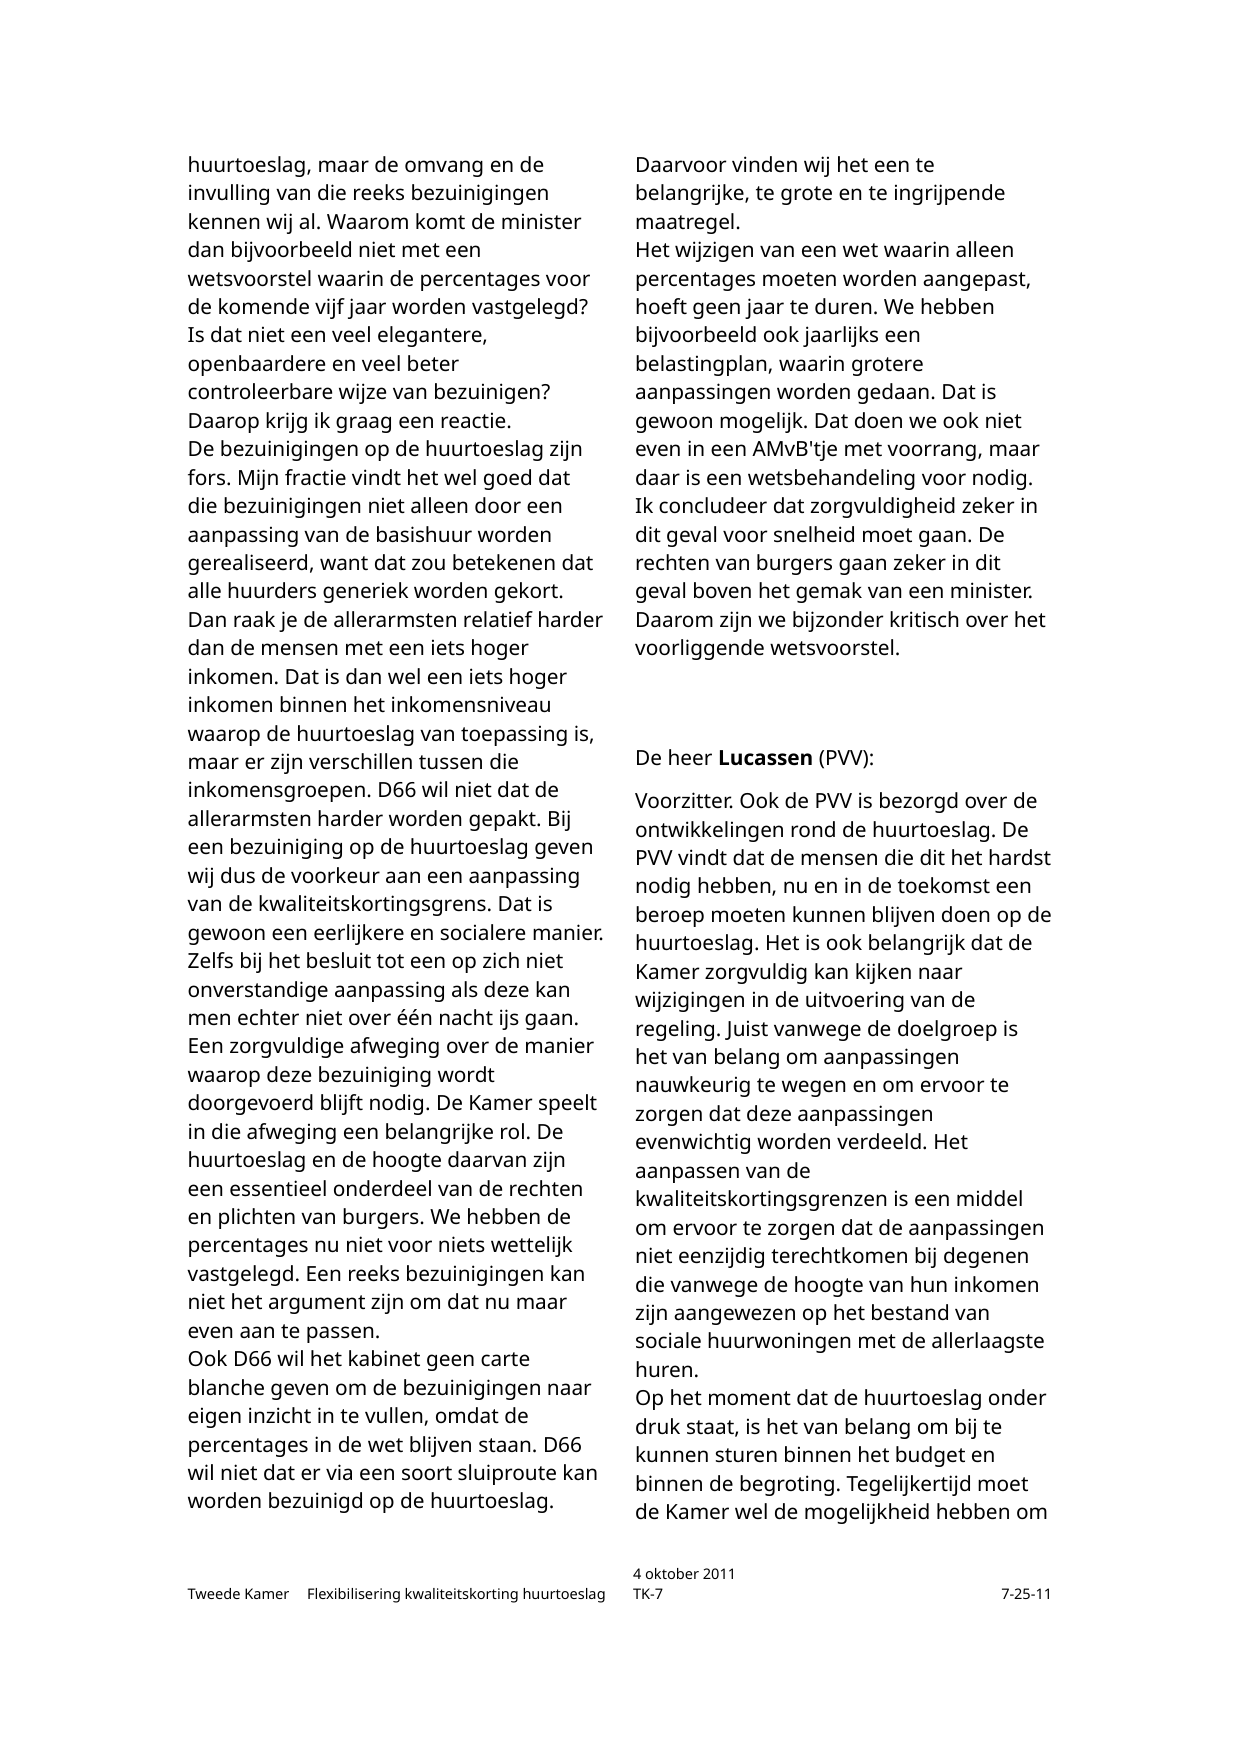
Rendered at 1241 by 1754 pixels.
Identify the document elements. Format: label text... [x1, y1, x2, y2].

text  [635, 692, 1053, 720]
text Voorzitter. Ook de PVV is bezorgd over de ontwikkelingen rond de huurtoeslag. De PVV vindt dat de mensen die dit het hardst nodig hebben, nu en in de toekomst een beroep moeten kunnen blijven doen op de huurtoeslag. Het is ook belangrijk dat de Kamer zorgvuldig kan kijken naar wijzigingen in de uitvoering van de regeling. Juist vanwege de doelgroep is het van belang om aanpassingen nauwkeurig te wegen en om ervoor te zorgen dat deze aanpassingen evenwichtig worden verdeeld. Het aanpassen van de kwaliteitskortingsgrenzen is een middel om ervoor te zorgen dat de aanpassingen niet eenzijdig terechtkomen bij degenen die vanwege de hoogte van hun inkomen zijn aangewezen op het bestand van sociale huurwoningen met de allerlaagste huren. [635, 786, 1053, 1383]
text huurtoeslag, maar de omvang en de invulling van die reeks bezuinigingen kennen wij al. Waarom komt de minister dan bijvoorbeeld niet met een wetsvoorstel waarin de percentages voor de komende vijf jaar worden vastgelegd? Is dat niet een veel elegantere, openbaardere en veel beter controleerbare wijze van bezuinigen? Daarop krijg ik graag een reactie. [187, 150, 605, 434]
text De bezuinigingen op de huurtoeslag zijn fors. Mijn fractie vindt het wel goed dat die bezuinigingen niet alleen door een aanpassing van de basishuur worden gerealiseerd, want dat zou betekenen dat alle huurders generiek worden gekort. Dan raak je de allerarmsten relatief harder dan de mensen met een iets hoger inkomen. Dat is dan wel een iets hoger inkomen binnen het inkomensniveau waarop de huurtoeslag van toepassing is, maar er zijn verschillen tussen die inkomensgroepen. D66 wil niet dat de allerarmsten harder worden gepakt. Bij een bezuiniging op de huurtoeslag geven wij dus de voorkeur aan een aanpassing van de kwaliteitskortingsgrens. Dat is gewoon een eerlijkere en socialere manier. Zelfs bij het besluit tot een op zich niet onverstandige aanpassing als deze kan men echter niet over één nacht ijs gaan. Een zorgvuldige afweging over de manier waarop deze bezuiniging wordt doorgevoerd blijft nodig. De Kamer speelt in die afweging een belangrijke rol. De huurtoeslag en de hoogte daarvan zijn een essentieel onderdeel van de rechten en plichten van burgers. We hebben de percentages nu niet voor niets wettelijk vastgelegd. Een reeks bezuinigingen kan niet het argument zijn om dat nu maar even aan te passen. [187, 434, 605, 1344]
text Het wijzigen van een wet waarin alleen percentages moeten worden aangepast, hoeft geen jaar te duren. We hebben bijvoorbeeld ook jaarlijks een belastingplan, waarin grotere aanpassingen worden gedaan. Dat is gewoon mogelijk. Dat doen we ook niet even in een AMvB'tje met voorrang, maar daar is een wetsbehandeling voor nodig. [635, 235, 1053, 491]
text Daarvoor vinden wij het een te belangrijke, te grote en te ingrijpende maatregel. [635, 150, 1053, 235]
text Op het moment dat de huurtoeslag onder druk staat, is het van belang om bij te kunnen sturen binnen het budget en binnen de begroting. Tegelijkertijd moet de Kamer wel de mogelijkheid hebben om [635, 1383, 1053, 1526]
text Ook D66 wil het kabinet geen carte blanche geven om de bezuinigingen naar eigen inzicht in te vullen, omdat de percentages in de wet blijven staan. D66 wil niet dat er via een soort sluiproute kan worden bezuinigd op de huurtoeslag. [187, 1344, 605, 1515]
text Ik concludeer dat zorgvuldigheid zeker in dit geval voor snelheid moet gaan. De rechten van burgers gaan zeker in dit geval boven het gemak van een minister. Daarom zijn we bijzonder kritisch over het voorliggende wetsvoorstel. [635, 491, 1053, 662]
text De heer Lucassen (PVV): [635, 743, 1053, 771]
